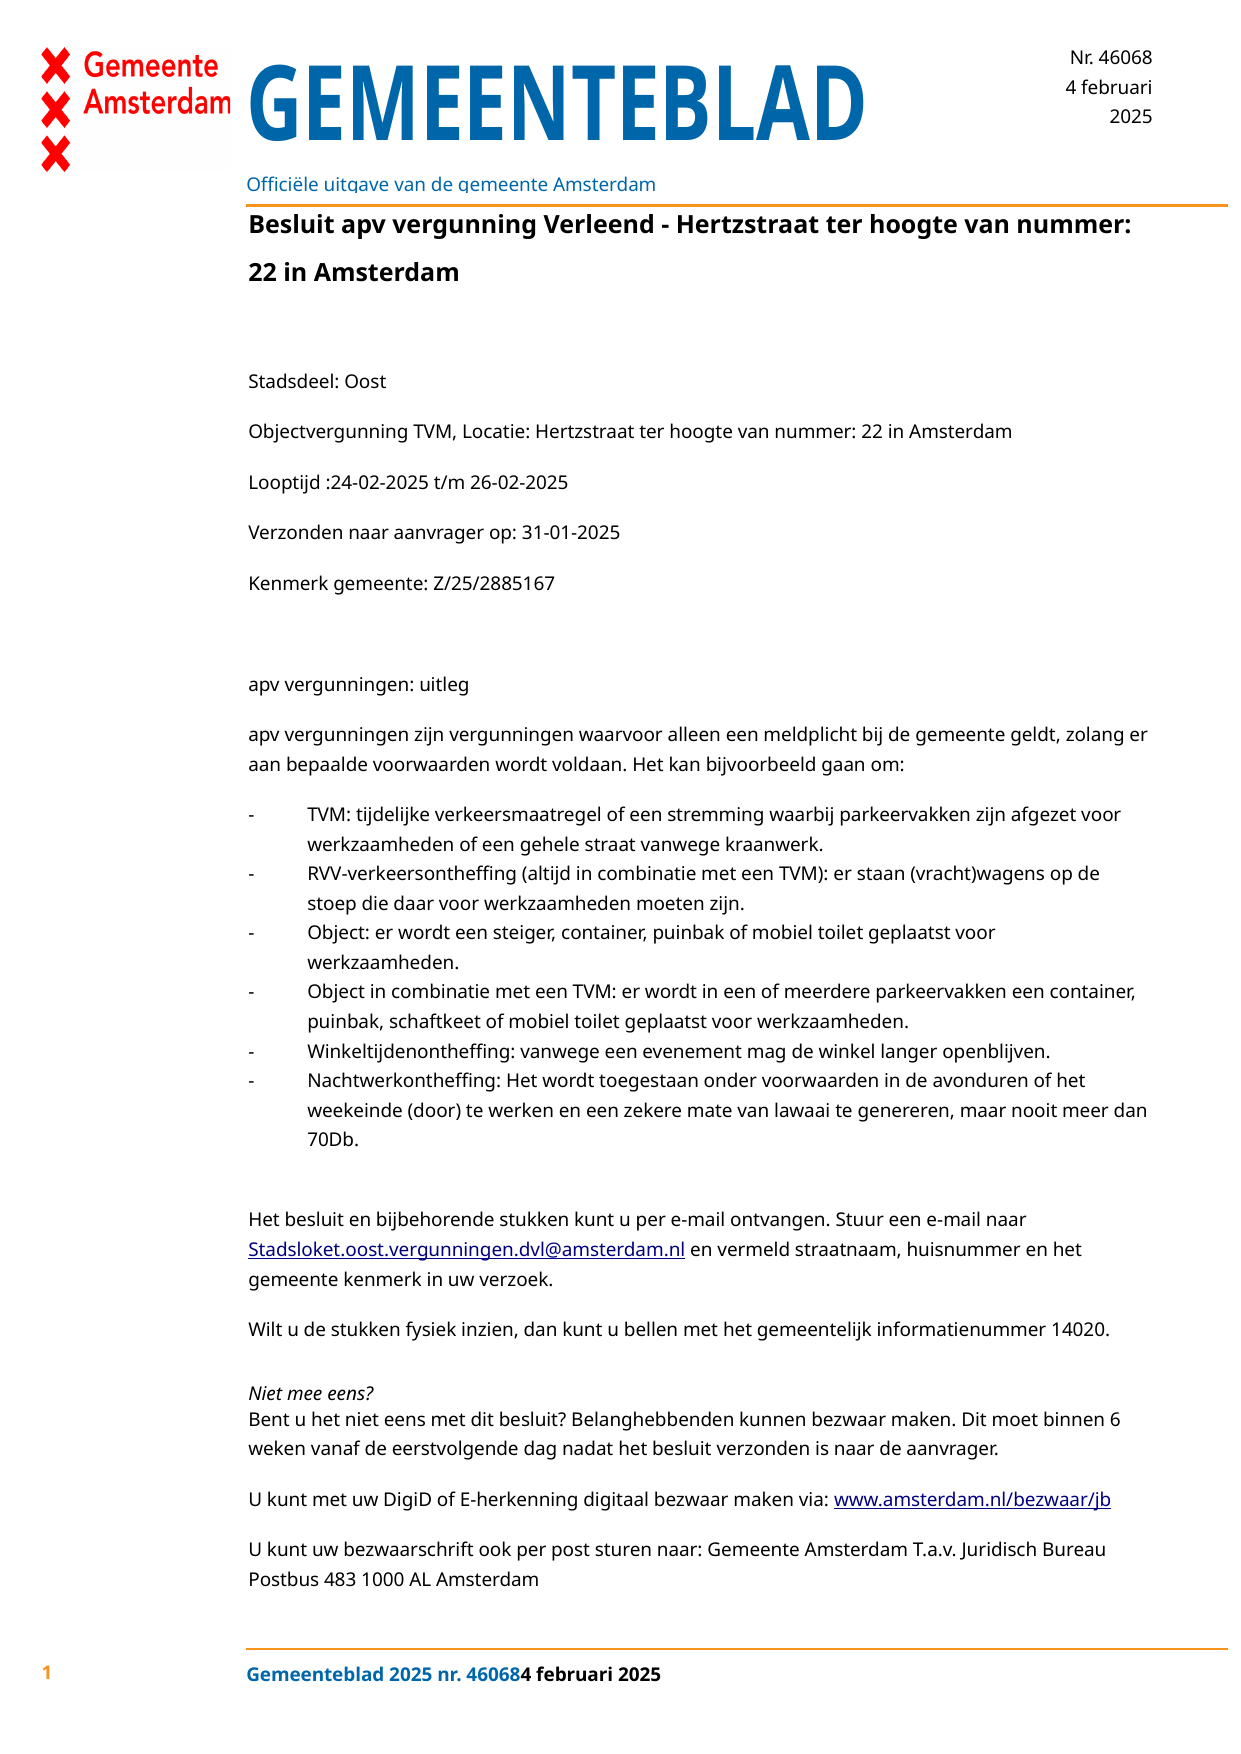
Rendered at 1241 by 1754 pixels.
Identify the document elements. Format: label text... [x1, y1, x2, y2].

list Nachtwerkontheffing: Het wordt toegestaan onder voorwaarden in de avonduren of het weekeinde (door) te werken en een zekere mate van lawaai te genereren, maar nooit meer dan 70Db. [248, 1067, 1152, 1152]
picture [41, 47, 231, 172]
text Objectvergunning TVM, Locatie: Hertzstraat ter hoogte van nummer: 22 in Amsterdam [248, 419, 1152, 444]
text Kenmerk gemeente: Z/25/2885167 [248, 570, 1152, 596]
text Stadsdeel: Oost [248, 368, 1152, 394]
text Verzonden naar aanvrager op: 31-01-2025 [248, 519, 1152, 545]
list TVM: tijdelijke verkeersmaatregel of een stremming waarbij parkeervakken zijn afgezet voor werkzaamheden of een gehele straat vanwege kraanwerk. [248, 801, 1152, 857]
list RVV-verkeersontheffing (altijd in combinatie met een TVM): er staan (vracht)wagens op de stoep die daar voor werkzaamheden moeten zijn. [248, 860, 1152, 916]
list Winkeltijdenontheffing: vanwege een evenement mag de winkel langer openblijven. [248, 1038, 1152, 1064]
text Het besluit en bijbehorende stukken kunt u per e-mail ontvangen. Stuur een e-mail naar Stadsloket.oost.vergunningen.dvl@amsterdam.nl en vermeld straatnaam, huisnummer en het gemeente kenmerk in uw verzoek. [248, 1207, 1152, 1292]
list Object: er wordt een steiger, container, puinbak of mobiel toilet geplaatst voor werkzaamheden. [248, 919, 1152, 975]
text Niet mee eens? [248, 1380, 1152, 1406]
text apv vergunningen: uitleg [248, 671, 1152, 697]
text Looptijd :24-02-2025 t/m 26-02-2025 [248, 469, 1152, 495]
text apv vergunningen zijn vergunningen waarvoor alleen een meldplicht bij de gemeente geldt, zolang er aan bepaalde voorwaarden wordt voldaan. Het kan bijvoorbeeld gaan om: [248, 721, 1152, 777]
text Bent u het niet eens met dit besluit? Belanghebbenden kunnen bezwaar maken. Dit moet binnen 6 weken vanaf de eerstvolgende dag nadat het besluit verzonden is naar de aanvrager. [248, 1406, 1152, 1461]
text U kunt uw bezwaarschrift ook per post sturen naar: Gemeente Amsterdam T.a.v. Juridisch Bureau Postbus 483 1000 AL Amsterdam [248, 1536, 1152, 1592]
list Object in combinatie met een TVM: er wordt in een of meerdere parkeervakken een container, puinbak, schaftkeet of mobiel toilet geplaatst voor werkzaamheden. [248, 979, 1152, 1034]
text U kunt met uw DigiD of E-herkenning digitaal bezwaar maken via: www.amsterdam.nl/bezwaar/jb [248, 1486, 1152, 1512]
text Wilt u de stukken fysiek inzien, dan kunt u bellen met het gemeentelijk informatienummer 14020. [248, 1316, 1152, 1342]
text Besluit apv vergunning Verleend - Hertzstraat ter hoogte van nummer: 22 in Amsterdam [248, 207, 1152, 288]
